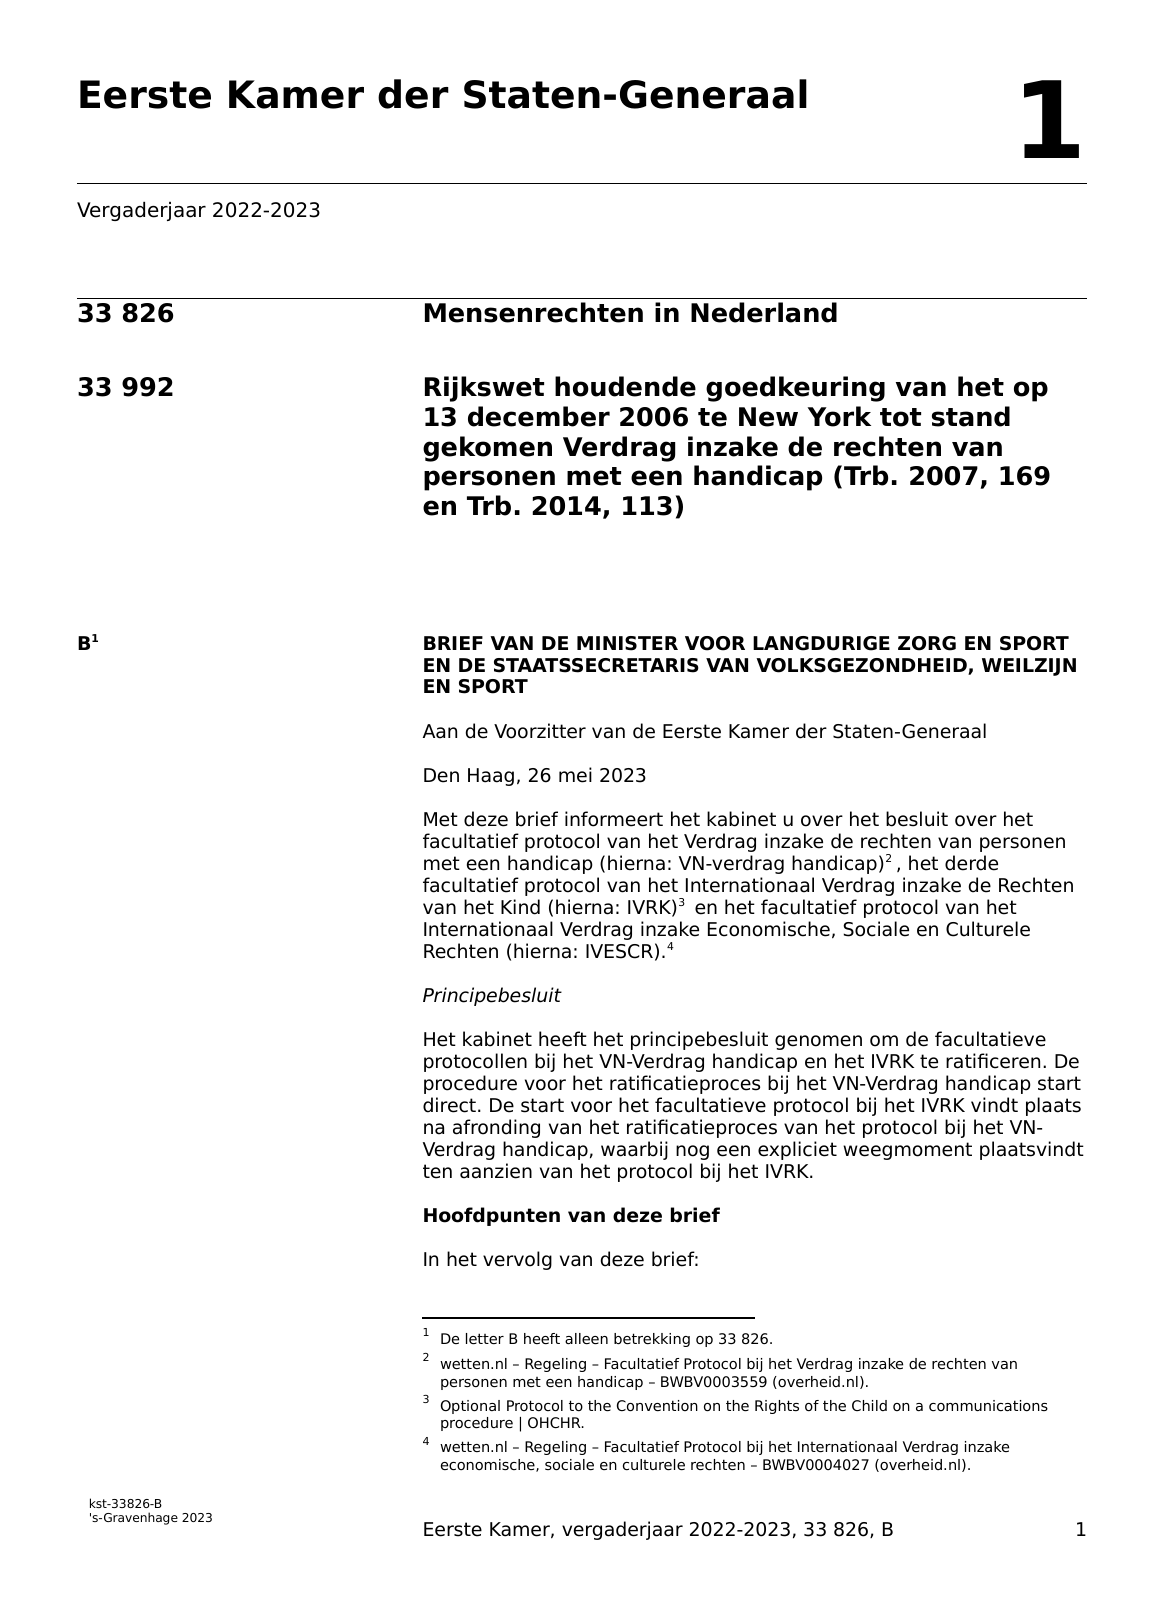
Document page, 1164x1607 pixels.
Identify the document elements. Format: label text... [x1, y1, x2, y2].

subtitle 33 992 Rijkswet houdende goedkeuring van het op 13 december 2006 te New York tot stand gekomen Verdrag inzake de rechten van personen met een handicap (Trb. 2007, 169 en Trb. 2014, 113) [77, 373, 1087, 521]
text Optional Protocol to the Convention on the Rights of the Child on a communications procedure | OHCHR. [422, 1393, 1087, 1432]
subtitle B BRIEF VAN DE MINISTER VOOR LANGDURIGE ZORG EN SPORT EN DE STAATSSECRETARIS VAN VOLKSGEZONDHEID, WEILZIJN EN SPORT [77, 632, 1087, 698]
text Met deze brief informeert het kabinet u over het besluit over het facultatief protocol van het Verdrag inzake de rechten van personen met een handicap (hierna: VN-verdrag handicap), het derde facultatief protocol van het Internationaal Verdrag inzake de Rechten van het Kind (hierna: IVRK) en het facultatief protocol van het Internationaal Verdrag inzake Economische, Sociale en Culturele Rechten (hierna: IVESCR). [422, 809, 1087, 963]
text Het kabinet heeft het principebesluit genomen om de facultatieve protocollen bij het VN-Verdrag handicap en het IVRK te ratificeren. De procedure voor het ratificatieproces bij het VN-Verdrag handicap start direct. De start voor het facultatieve protocol bij het IVRK vindt plaats na afronding van het ratificatieproces van het protocol bij het VN-Verdrag handicap, waarbij nog een expliciet weegmoment plaatsvindt ten aanzien van het protocol bij het IVRK. [422, 1029, 1087, 1183]
text Den Haag, 26 mei 2023 [422, 765, 1087, 787]
text De letter B heeft alleen betrekking op 33 826. [422, 1327, 1087, 1349]
table_cell Vergaderjaar 2022-2023 [77, 184, 1087, 298]
text wetten.nl – Regeling – Facultatief Protocol bij het Internationaal Verdrag inzake economische, sociale en culturele rechten – BWBV0004027 (overheid.nl). [422, 1435, 1087, 1474]
subtitle Hoofdpunten van deze brief [422, 1205, 1087, 1227]
table_header Eerste Kamer der Staten-Generaal [77, 59, 886, 183]
subtitle Principebesluit [422, 985, 1087, 1007]
text Aan de Voorzitter van de Eerste Kamer der Staten-Generaal [422, 721, 1087, 743]
text wetten.nl – Regeling – Facultatief Protocol bij het Verdrag inzake de rechten van personen met een handicap – BWBV0003559 (overheid.nl). [422, 1352, 1087, 1391]
subtitle 33 826 Mensenrechten in Nederland [77, 299, 1087, 329]
text kst-33826-B [88, 1497, 323, 1511]
table_header 1 [886, 59, 1087, 183]
text 's-Gravenhage 2023 [88, 1511, 323, 1525]
text In het vervolg van deze brief: [422, 1249, 1087, 1271]
